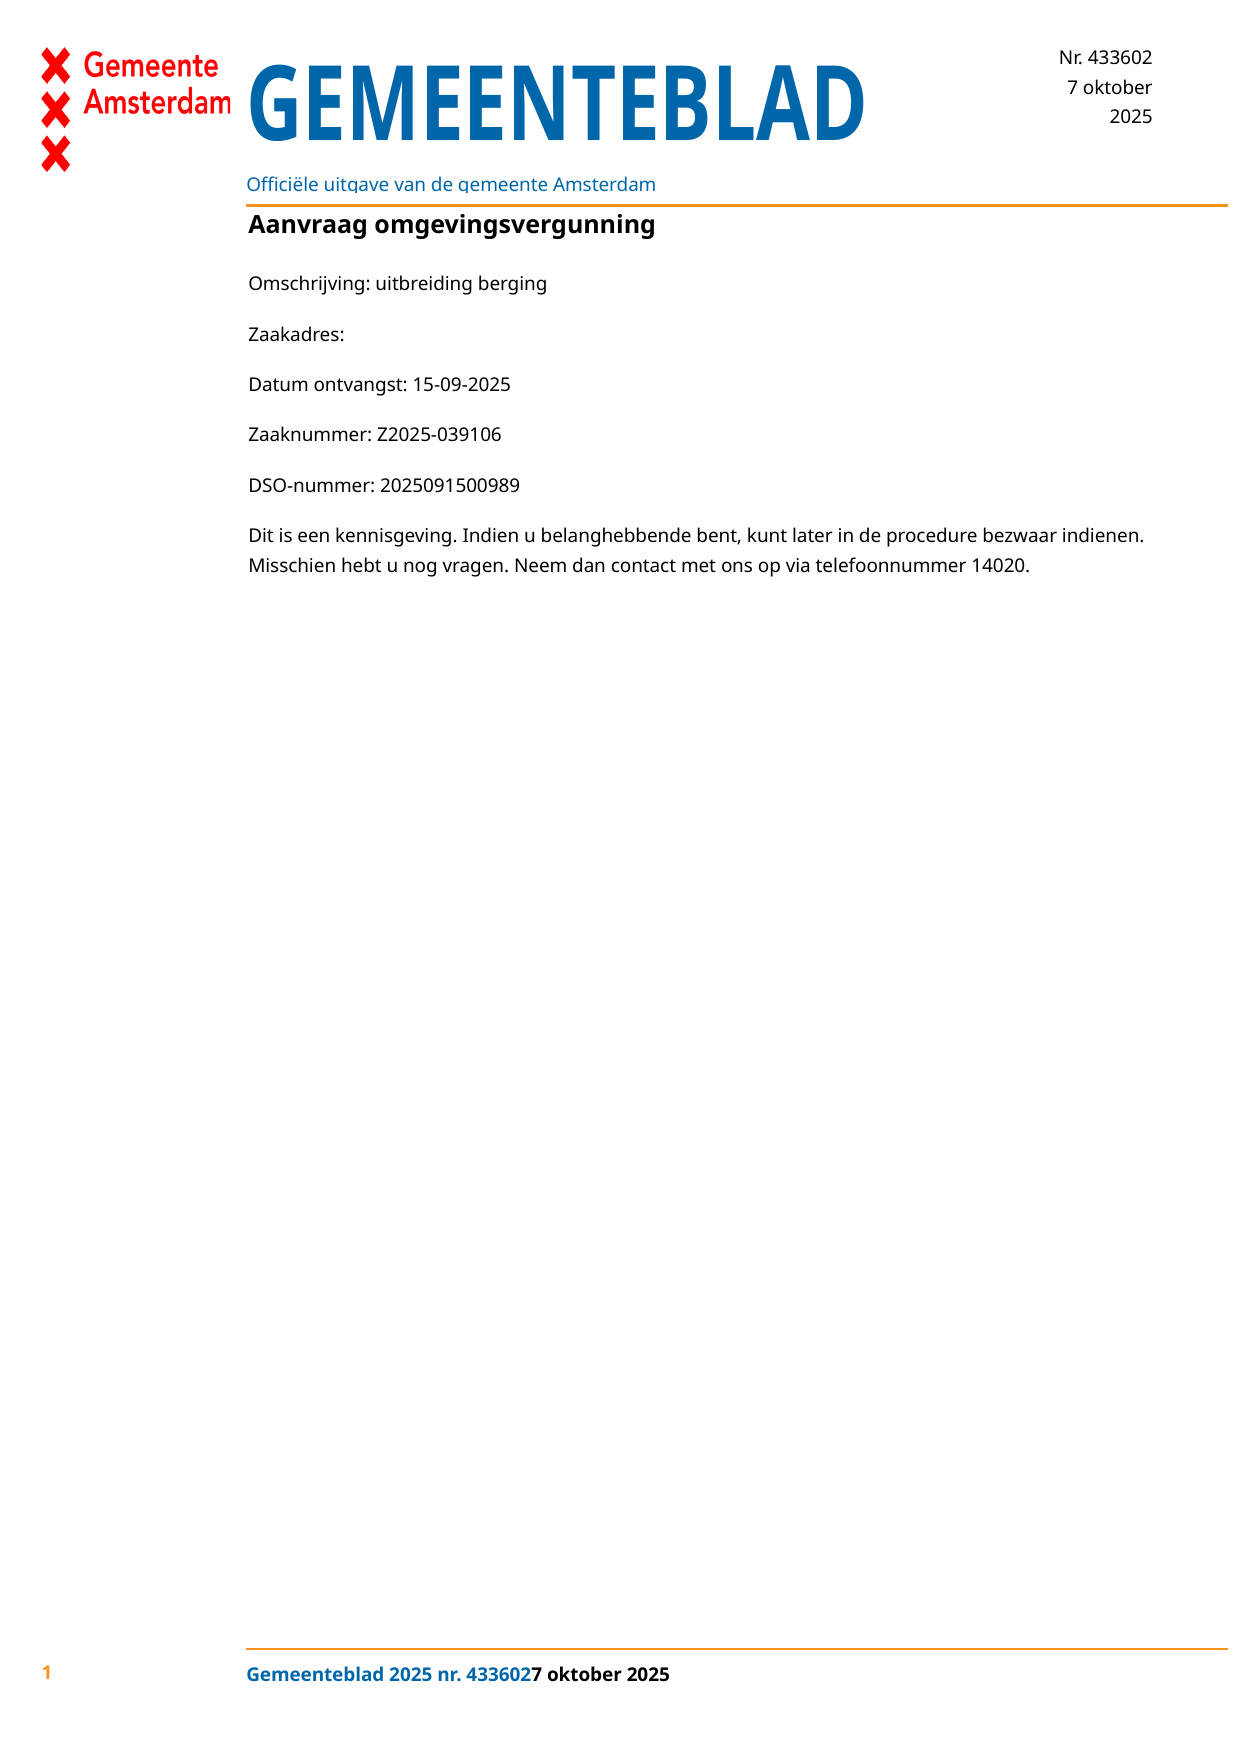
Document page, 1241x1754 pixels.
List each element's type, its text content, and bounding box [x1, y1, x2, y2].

text Aanvraag omgevingsvergunning [248, 207, 1152, 241]
text DSO-nummer: 2025091500989 [248, 472, 1152, 498]
picture [41, 47, 231, 172]
text Zaaknummer: Z2025-039106 [248, 422, 1152, 447]
text Zaakadres: [248, 321, 1152, 346]
text Datum ontvangst: 15-09-2025 [248, 371, 1152, 397]
text Omschrijving: uitbreiding berging [248, 270, 1152, 296]
text Dit is een kennisgeving. Indien u belanghebbende bent, kunt later in de procedure bezwaar indienen. Misschien hebt u nog vragen. Neem dan contact met ons op via telefoonnummer 14020. [248, 522, 1152, 578]
